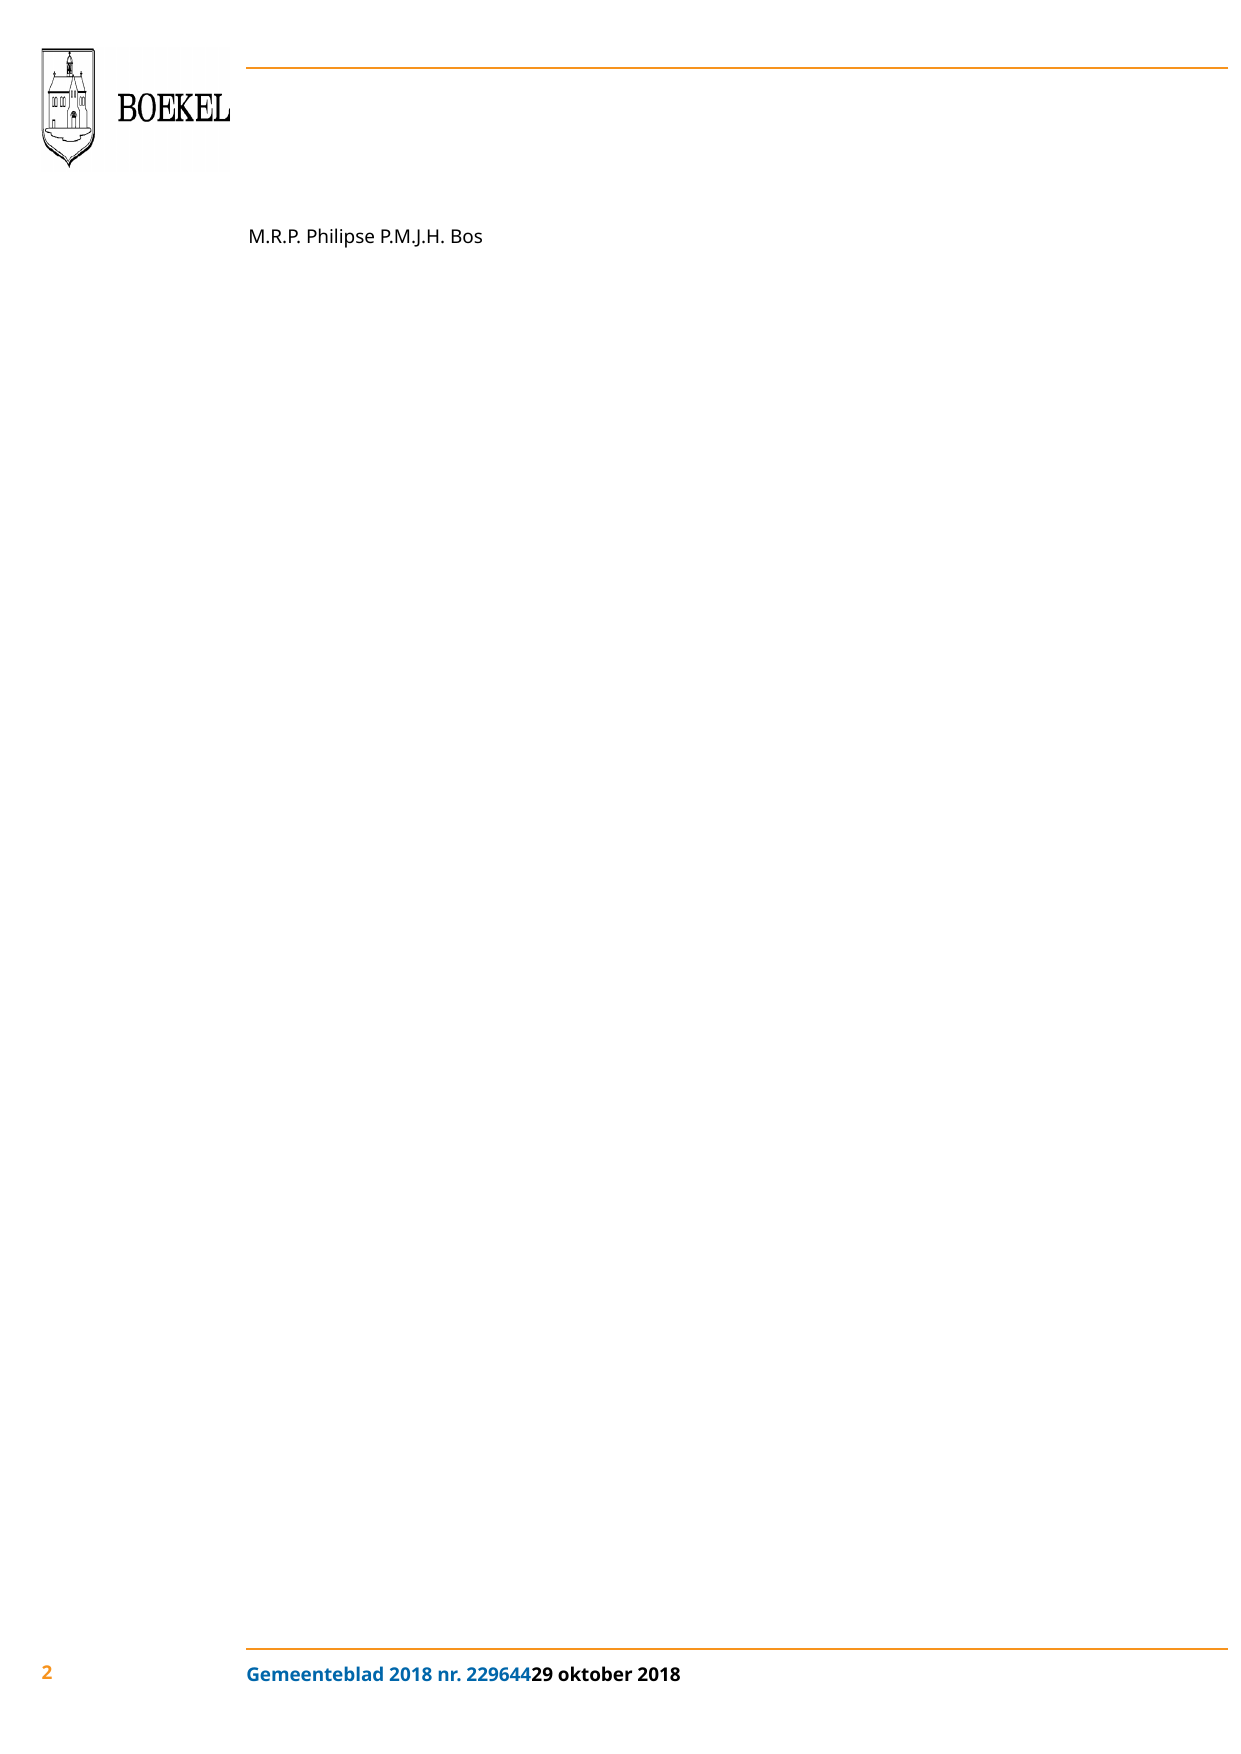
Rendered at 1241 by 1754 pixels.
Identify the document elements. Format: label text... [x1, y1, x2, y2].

text M.R.P. Philipse P.M.J.H. Bos [248, 223, 1152, 249]
picture [41, 47, 231, 172]
